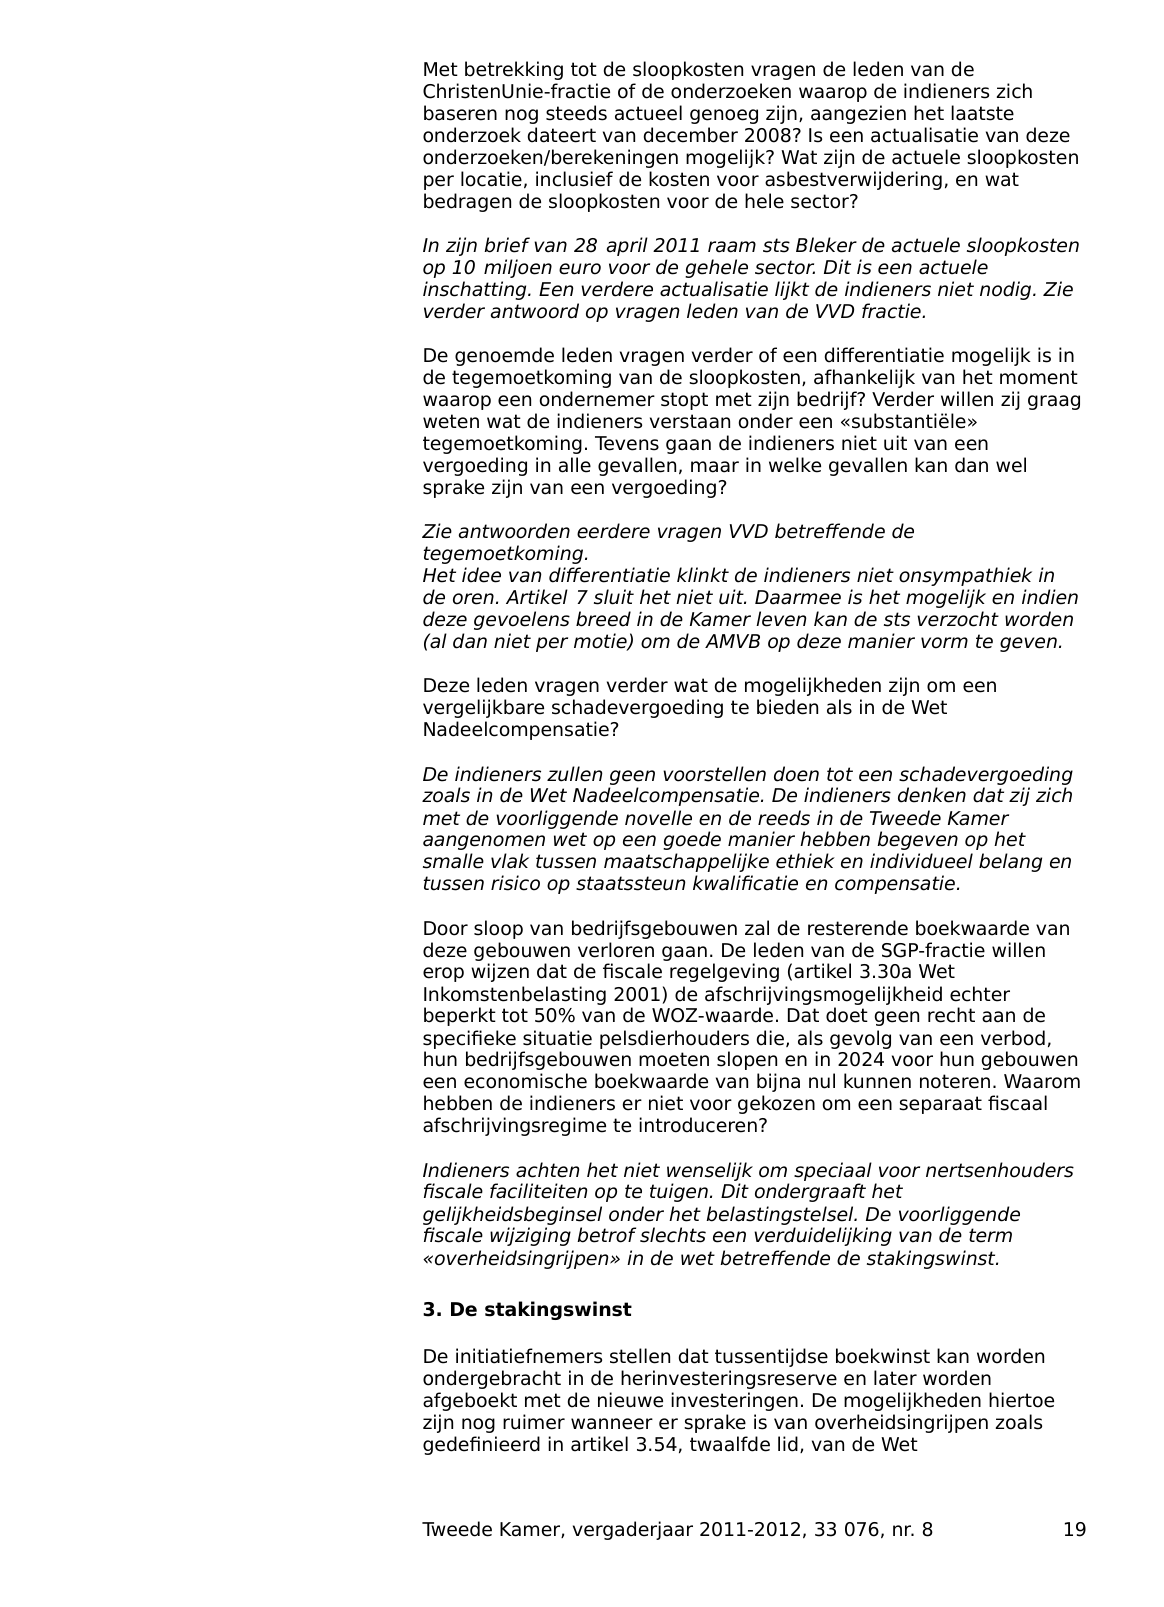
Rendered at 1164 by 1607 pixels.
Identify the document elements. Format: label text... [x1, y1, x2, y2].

text De genoemde leden vragen verder of een differentiatie mogelijk is in de tegemoetkoming van de sloopkosten, afhankelijk van het moment waarop een ondernemer stopt met zijn bedrijf? Verder willen zij graag weten wat de indieners verstaan onder een «substantiële» tegemoetkoming. Tevens gaan de indieners niet uit van een vergoeding in alle gevallen, maar in welke gevallen kan dan wel sprake zijn van een vergoeding? [422, 345, 1087, 499]
text Door sloop van bedrijfsgebouwen zal de resterende boekwaarde van deze gebouwen verloren gaan. De leden van de SGP-fractie willen erop wijzen dat de fiscale regelgeving (artikel 3.30a Wet Inkomstenbelasting 2001) de afschrijvingsmogelijkheid echter beperkt tot 50% van de WOZ-waarde. Dat doet geen recht aan de specifieke situatie pelsdierhouders die, als gevolg van een verbod, hun bedrijfsgebouwen moeten slopen en in 2024 voor hun gebouwen een economische boekwaarde van bijna nul kunnen noteren. Waarom hebben de indieners er niet voor gekozen om een separaat fiscaal afschrijvingsregime te introduceren? [422, 917, 1087, 1137]
text Met betrekking tot de sloopkosten vragen de leden van de ChristenUnie-fractie of de onderzoeken waarop de indieners zich baseren nog steeds actueel genoeg zijn, aangezien het laatste onderzoek dateert van december 2008? Is een actualisatie van deze onderzoeken/berekeningen mogelijk? Wat zijn de actuele sloopkosten per locatie, inclusief de kosten voor asbestverwijdering, en wat bedragen de sloopkosten voor de hele sector? [422, 59, 1087, 213]
text Het idee van differentiatie klinkt de indieners niet onsympathiek in de oren. Artikel 7 sluit het niet uit. Daarmee is het mogelijk en indien deze gevoelens breed in de Kamer leven kan de sts verzocht worden (al dan niet per motie) om de AMVB op deze manier vorm te geven. [422, 565, 1087, 653]
text De indieners zullen geen voorstellen doen tot een schadevergoeding zoals in de Wet Nadeelcompensatie. De indieners denken dat zij zich met de voorliggende novelle en de reeds in de Tweede Kamer aangenomen wet op een goede manier hebben begeven op het smalle vlak tussen maatschappelijke ethiek en individueel belang en tussen risico op staatssteun kwalificatie en compensatie. [422, 763, 1087, 895]
text Indieners achten het niet wenselijk om speciaal voor nertsenhouders fiscale faciliteiten op te tuigen. Dit ondergraaft het gelijkheidsbeginsel onder het belastingstelsel. De voorliggende fiscale wijziging betrof slechts een verduidelijking van de term «overheidsingrijpen» in de wet betreffende de stakingswinst. [422, 1159, 1087, 1269]
text Zie antwoorden eerdere vragen VVD betreffende de tegemoetkoming. [422, 521, 1087, 565]
text De initiatiefnemers stellen dat tussentijdse boekwinst kan worden ondergebracht in de herinvesteringsreserve en later worden afgeboekt met de nieuwe investeringen. De mogelijkheden hiertoe zijn nog ruimer wanneer er sprake is van overheidsingrijpen zoals gedefinieerd in artikel 3.54, twaalfde lid, van de Wet [422, 1346, 1087, 1456]
subtitle 3. De stakingswinst [422, 1299, 1087, 1321]
text Deze leden vragen verder wat de mogelijkheden zijn om een vergelijkbare schadevergoeding te bieden als in de Wet Nadeelcompensatie? [422, 675, 1087, 741]
text In zijn brief van 28 april 2011 raam sts Bleker de actuele sloopkosten op 10 miljoen euro voor de gehele sector. Dit is een actuele inschatting. Een verdere actualisatie lijkt de indieners niet nodig. Zie verder antwoord op vragen leden van de VVD fractie. [422, 235, 1087, 323]
